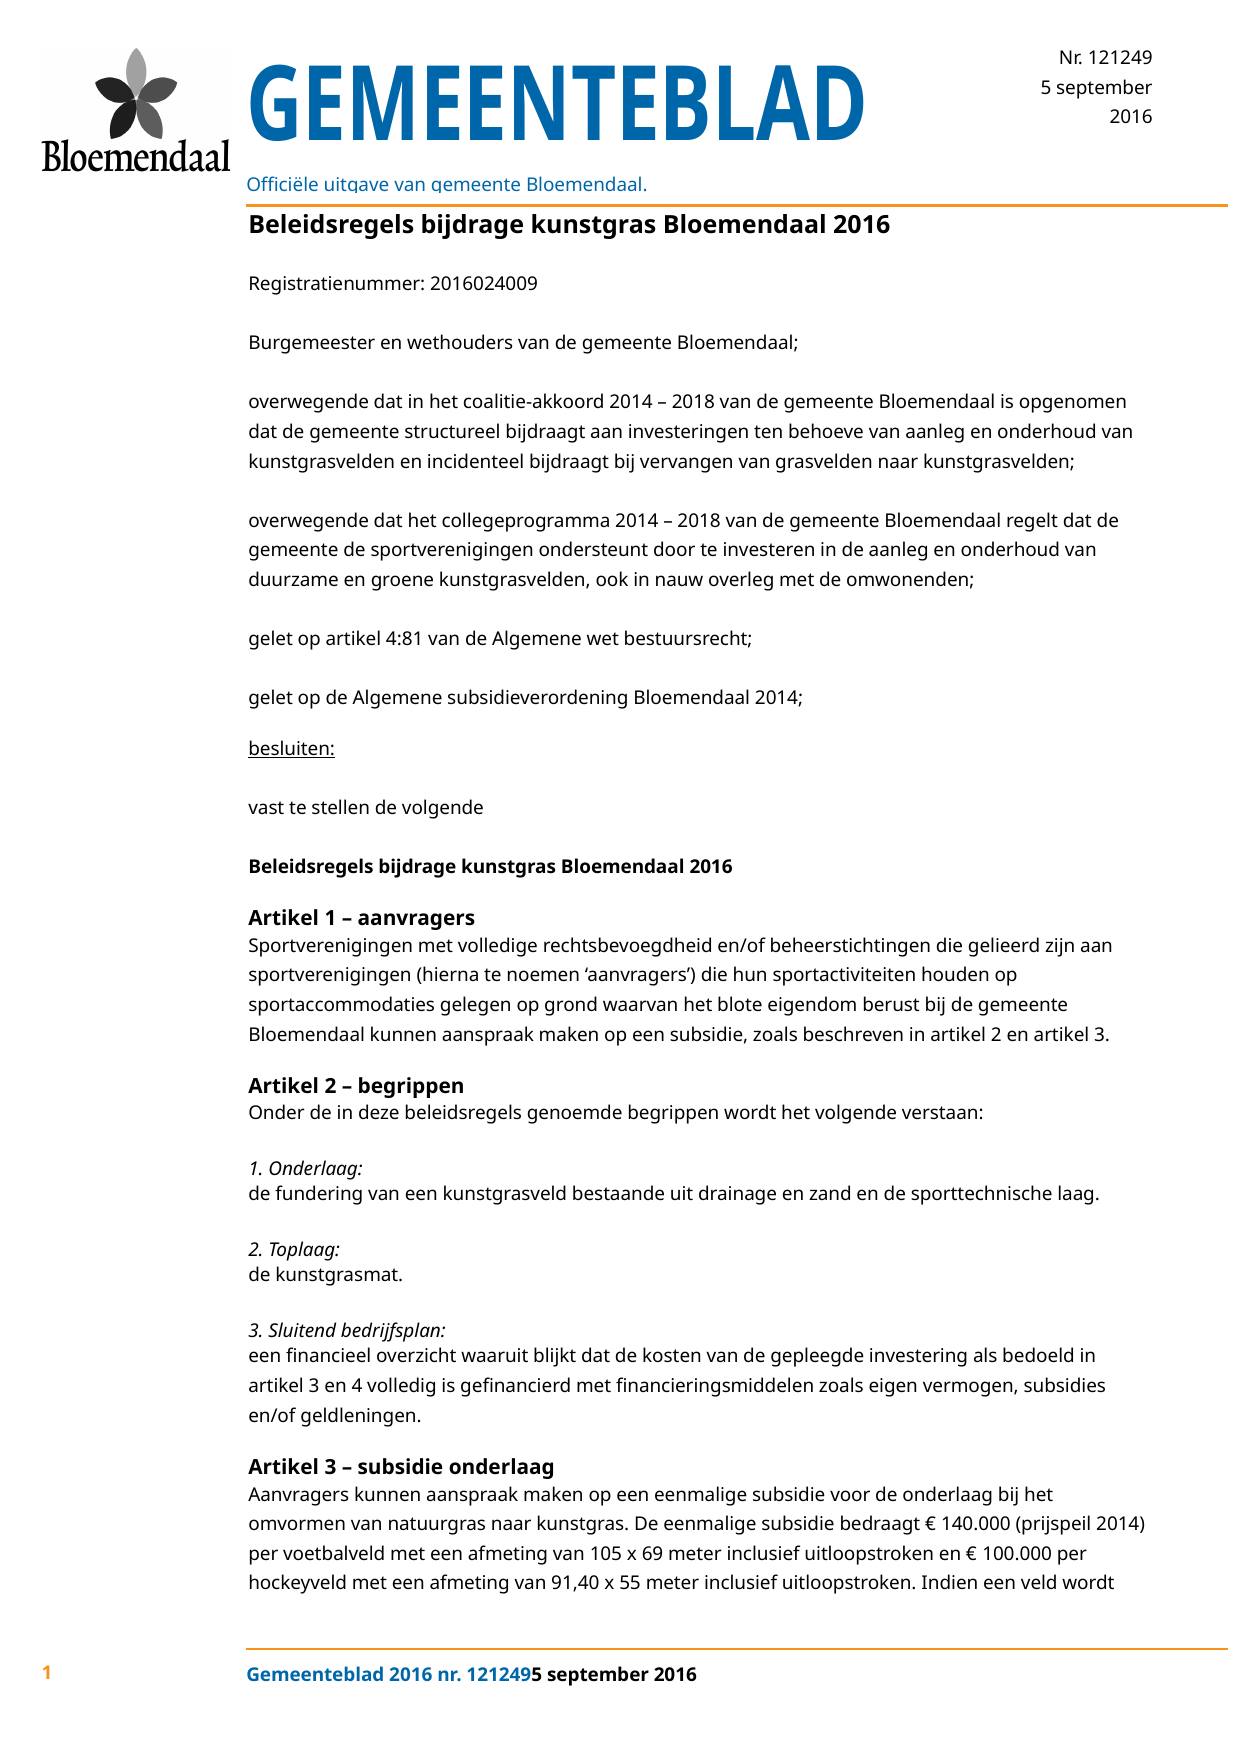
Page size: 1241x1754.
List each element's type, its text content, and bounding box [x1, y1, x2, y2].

text de fundering van een kunstgrasveld bestaande uit drainage en zand en de sporttechnische laag. [248, 1181, 1152, 1206]
text 1. Onderlaag: [248, 1155, 1152, 1181]
text Onder de in deze beleidsregels genoemde begrippen wordt het volgende verstaan: [248, 1099, 1152, 1125]
text de kunstgrasmat. [248, 1262, 1152, 1287]
text Artikel 3 – subsidie onderlaag [248, 1452, 1152, 1481]
text Artikel 2 – begrippen [248, 1071, 1152, 1099]
text een financieel overzicht waaruit blijkt dat de kosten van de gepleegde investering als bedoeld in artikel 3 en 4 volledig is gefinancierd met financieringsmiddelen zoals eigen vermogen, subsidies en/of geldleningen. [248, 1343, 1152, 1428]
text Aanvragers kunnen aanspraak maken op een eenmalige subsidie voor de onderlaag bij het omvormen van natuurgras naar kunstgras. De eenmalige subsidie bedraagt € 140.000 (prijspeil 2014) per voetbalveld met een afmeting van 105 x 69 meter inclusief uitloopstroken en € 100.000 per hockeyveld met een afmeting van 91,40 x 55 meter inclusief uitloopstroken. Indien een veld wordt [248, 1481, 1152, 1595]
text 2. Toplaag: [248, 1236, 1152, 1262]
text overwegende dat in het coalitie-akkoord 2014 – 2018 van de gemeente Bloemendaal is opgenomen dat de gemeente structureel bijdraagt aan investeringen ten behoeve van aanleg en onderhoud van kunstgrasvelden en incidenteel bijdraagt bij vervangen van grasvelden naar kunstgrasvelden; [248, 389, 1152, 473]
text overwegende dat het collegeprogramma 2014 – 2018 van de gemeente Bloemendaal regelt dat de gemeente de sportverenigingen ondersteunt door te investeren in de aanleg en onderhoud van duurzame en groene kunstgrasvelden, ook in nauw overleg met de omwonenden; [248, 507, 1152, 592]
text Beleidsregels bijdrage kunstgras Bloemendaal 2016 [248, 853, 1152, 879]
text gelet op artikel 4:81 van de Algemene wet bestuursrecht; [248, 625, 1152, 651]
text vast te stellen de volgende [248, 794, 1152, 820]
text 3. Sluitend bedrijfsplan: [248, 1317, 1152, 1343]
text gelet op de Algemene subsidieverordening Bloemendaal 2014; [248, 684, 1152, 710]
text besluiten: [248, 735, 1152, 761]
text Sportverenigingen met volledige rechtsbevoegdheid en/of beheerstichtingen die gelieerd zijn aan sportverenigingen (hierna te noemen ‘aanvragers’) die hun sportactiviteiten houden op sportaccommodaties gelegen op grond waarvan het blote eigendom berust bij de gemeente Bloemendaal kunnen aanspraak maken op een subsidie, zoals beschreven in artikel 2 en artikel 3. [248, 932, 1152, 1046]
text Burgemeester en wethouders van de gemeente Bloemendaal; [248, 329, 1152, 355]
picture [41, 47, 231, 172]
text Artikel 1 – aanvragers [248, 903, 1152, 932]
text Beleidsregels bijdrage kunstgras Bloemendaal 2016 [248, 207, 1152, 241]
text Registratienummer: 2016024009 [248, 270, 1152, 296]
